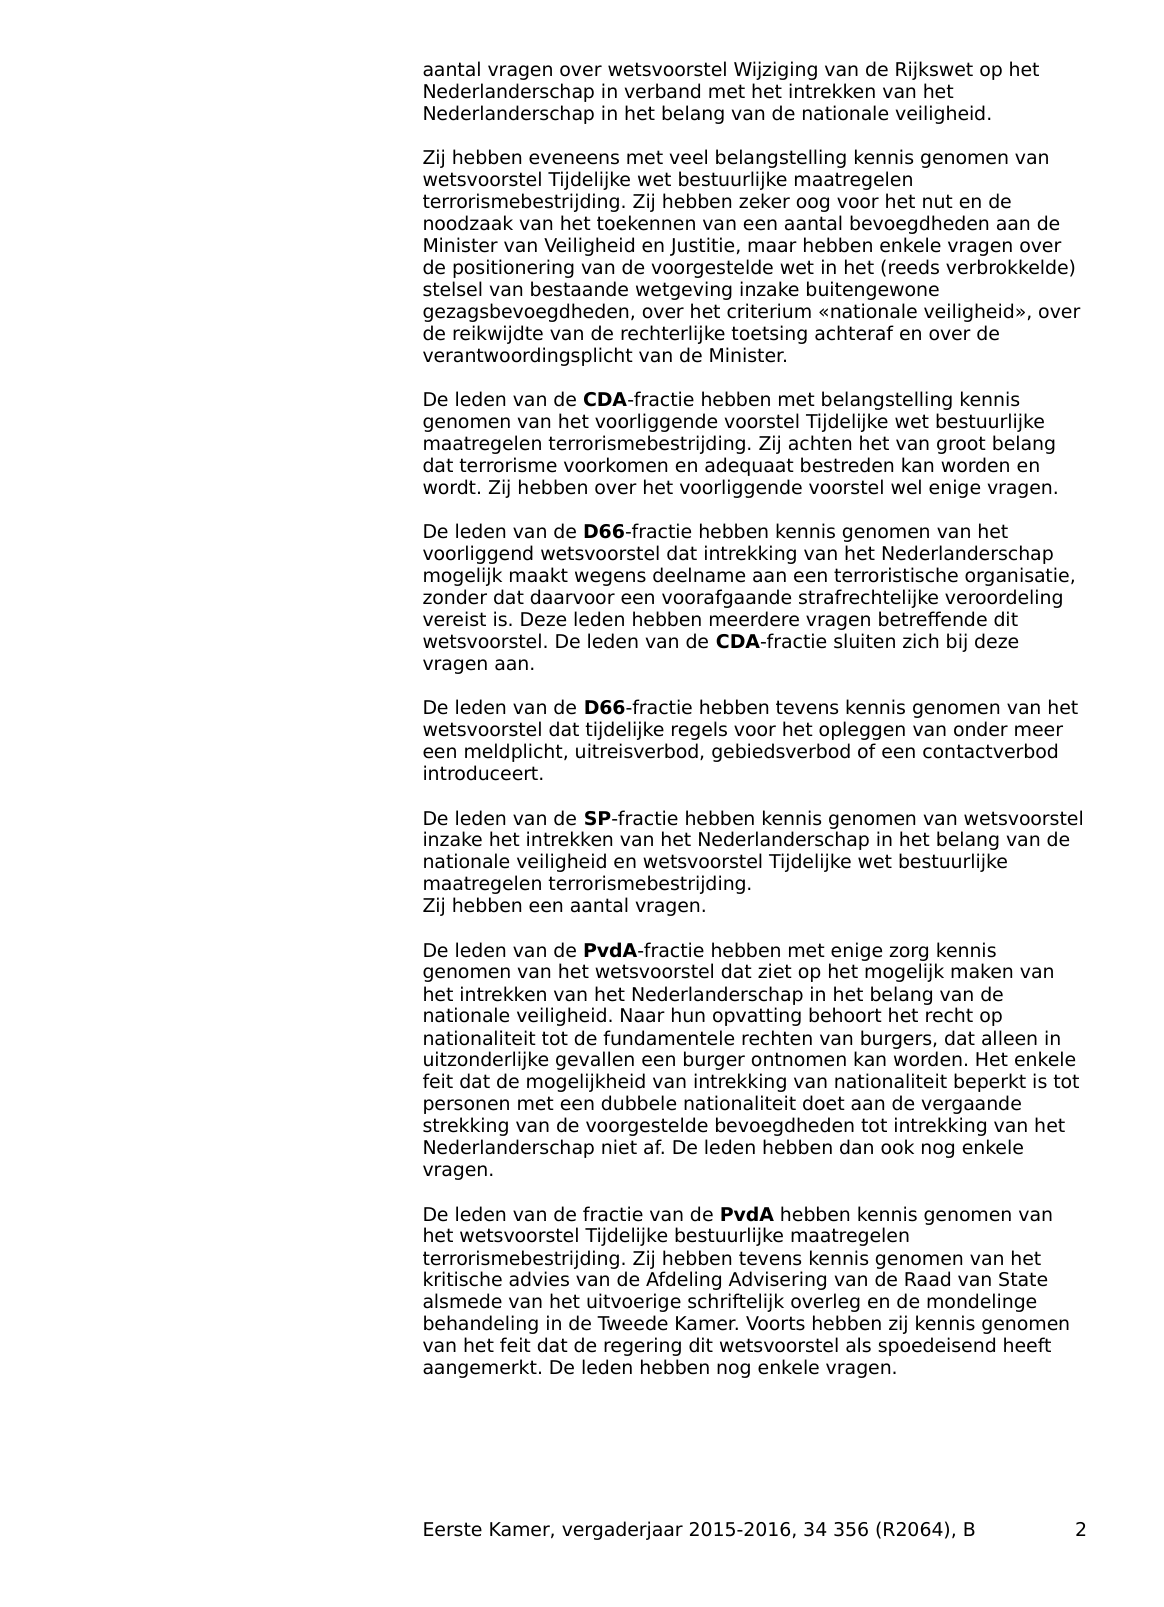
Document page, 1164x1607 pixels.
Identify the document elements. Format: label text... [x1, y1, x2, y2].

text De leden van de D66-fractie hebben tevens kennis genomen van het wetsvoorstel dat tijdelijke regels voor het opleggen van onder meer een meldplicht, uitreisverbod, gebiedsverbod of een contactverbod introduceert. [422, 697, 1087, 785]
text De leden van de fractie van de PvdA hebben kennis genomen van het wetsvoorstel Tijdelijke bestuurlijke maatregelen terrorismebestrijding. Zij hebben tevens kennis genomen van het kritische advies van de Afdeling Advisering van de Raad van State alsmede van het uitvoerige schriftelijk overleg en de mondelinge behandeling in de Tweede Kamer. Voorts hebben zij kennis genomen van het feit dat de regering dit wetsvoorstel als spoedeisend heeft aangemerkt. De leden hebben nog enkele vragen. [422, 1203, 1087, 1379]
text Zij hebben een aantal vragen. [422, 895, 1087, 917]
text Zij hebben eveneens met veel belangstelling kennis genomen van wetsvoorstel Tijdelijke wet bestuurlijke maatregelen terrorismebestrijding. Zij hebben zeker oog voor het nut en de noodzaak van het toekennen van een aantal bevoegdheden aan de Minister van Veiligheid en Justitie, maar hebben enkele vragen over de positionering van de voorgestelde wet in het (reeds verbrokkelde) stelsel van bestaande wetgeving inzake buitengewone gezagsbevoegdheden, over het criterium «nationale veiligheid», over de reikwijdte van de rechterlijke toetsing achteraf en over de verantwoordingsplicht van de Minister. [422, 147, 1087, 367]
text De leden van de SP-fractie hebben kennis genomen van wetsvoorstel inzake het intrekken van het Nederlanderschap in het belang van de nationale veiligheid en wetsvoorstel Tijdelijke wet bestuurlijke maatregelen terrorismebestrijding. [422, 807, 1087, 895]
text De leden van de PvdA-fractie hebben met enige zorg kennis genomen van het wetsvoorstel dat ziet op het mogelijk maken van het intrekken van het Nederlanderschap in het belang van de nationale veiligheid. Naar hun opvatting behoort het recht op nationaliteit tot de fundamentele rechten van burgers, dat alleen in uitzonderlijke gevallen een burger ontnomen kan worden. Het enkele feit dat de mogelijkheid van intrekking van nationaliteit beperkt is tot personen met een dubbele nationaliteit doet aan de vergaande strekking van de voorgestelde bevoegdheden tot intrekking van het Nederlanderschap niet af. De leden hebben dan ook nog enkele vragen. [422, 939, 1087, 1181]
text aantal vragen over wetsvoorstel Wijziging van de Rijkswet op het Nederlanderschap in verband met het intrekken van het Nederlanderschap in het belang van de nationale veiligheid. [422, 59, 1087, 125]
text De leden van de D66-fractie hebben kennis genomen van het voorliggend wetsvoorstel dat intrekking van het Nederlanderschap mogelijk maakt wegens deelname aan een terroristische organisatie, zonder dat daarvoor een voorafgaande strafrechtelijke veroordeling vereist is. Deze leden hebben meerdere vragen betreffende dit wetsvoorstel. De leden van de CDA-fractie sluiten zich bij deze vragen aan. [422, 521, 1087, 675]
text De leden van de CDA-fractie hebben met belangstelling kennis genomen van het voorliggende voorstel Tijdelijke wet bestuurlijke maatregelen terrorismebestrijding. Zij achten het van groot belang dat terrorisme voorkomen en adequaat bestreden kan worden en wordt. Zij hebben over het voorliggende voorstel wel enige vragen. [422, 389, 1087, 499]
